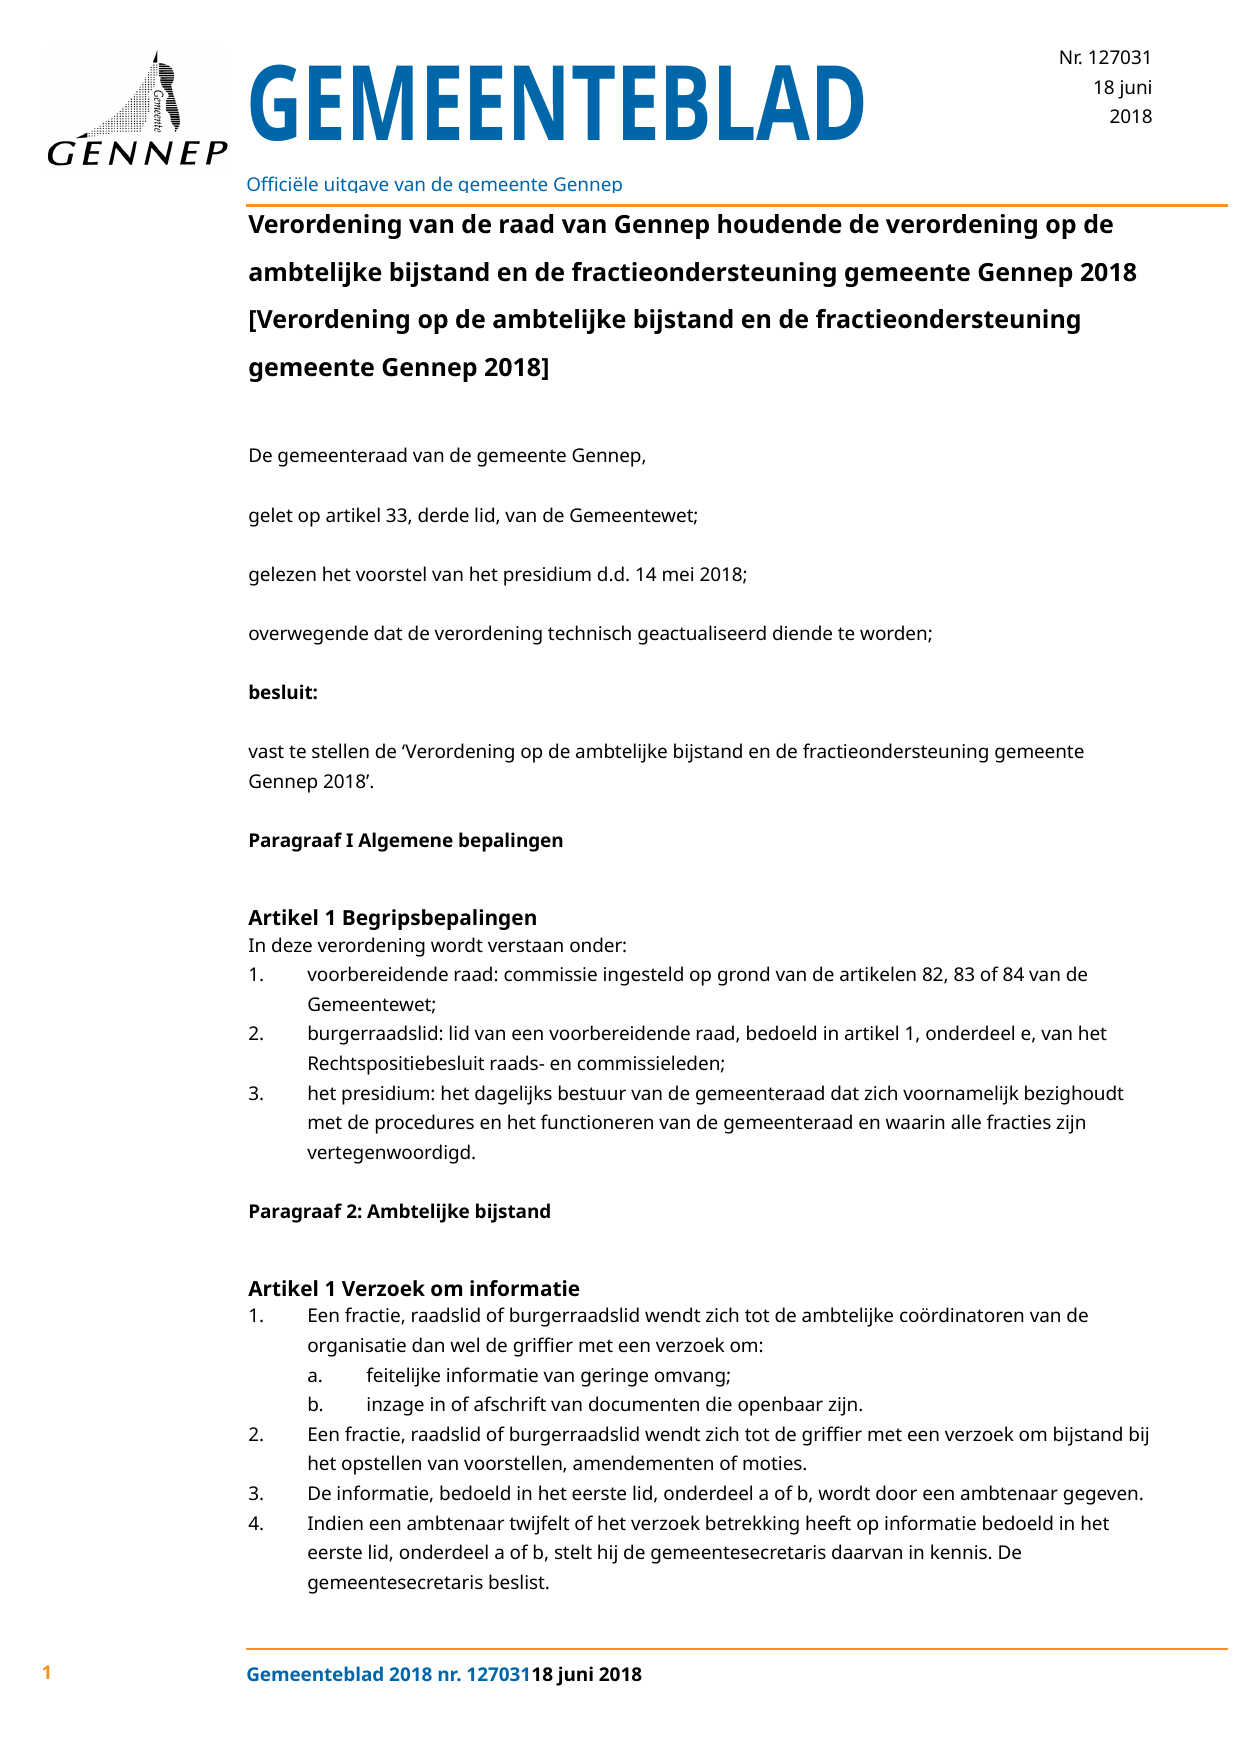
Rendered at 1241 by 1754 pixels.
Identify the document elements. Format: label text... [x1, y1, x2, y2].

text In deze verordening wordt verstaan onder: [248, 932, 1152, 958]
text besluit: [248, 679, 1152, 705]
text De gemeenteraad van de gemeente Gennep, [248, 443, 1152, 468]
list inzage in of afschrift van documenten die openbaar zijn. [307, 1391, 1152, 1417]
list het presidium: het dagelijks bestuur van de gemeenteraad dat zich voornamelijk bezighoudt met de procedures en het functioneren van de gemeenteraad en waarin alle fracties zijn vertegenwoordigd. [248, 1080, 1152, 1165]
list De informatie, bedoeld in het eerste lid, onderdeel a of b, wordt door een ambtenaar gegeven. [248, 1480, 1152, 1506]
list Een fractie, raadslid of burgerraadslid wendt zich tot de griffier met een verzoek om bijstand bij het opstellen van voorstellen, amendementen of moties. [248, 1421, 1152, 1476]
text overwegende dat de verordening technisch geactualiseerd diende te worden; [248, 620, 1152, 646]
list feitelijke informatie van geringe omvang; [307, 1362, 1152, 1388]
list voorbereidende raad: commissie ingesteld op grond van de artikelen 82, 83 of 84 van de Gemeentewet; [248, 961, 1152, 1017]
text Paragraaf 2: Ambtelijke bijstand [248, 1198, 1152, 1224]
list Een fractie, raadslid of burgerraadslid wendt zich tot de ambtelijke coördinatoren van de organisatie dan wel de griffier met een verzoek om: [248, 1303, 1152, 1358]
text Artikel 1 Verzoek om informatie [248, 1274, 1152, 1303]
text gelet op artikel 33, derde lid, van de Gemeentewet; [248, 502, 1152, 528]
list burgerraadslid: lid van een voorbereidende raad, bedoeld in artikel 1, onderdeel e, van het Rechtspositiebesluit raads- en commissieleden; [248, 1021, 1152, 1076]
list Indien een ambtenaar twijfelt of het verzoek betrekking heeft op informatie bedoeld in het eerste lid, onderdeel a of b, stelt hij de gemeentesecretaris daarvan in kennis. De gemeentesecretaris beslist. [248, 1510, 1152, 1595]
text gelezen het voorstel van het presidium d.d. 14 mei 2018; [248, 561, 1152, 587]
picture [41, 47, 231, 172]
text Artikel 1 Begripsbepalingen [248, 903, 1152, 932]
text Paragraaf I Algemene bepalingen [248, 827, 1152, 853]
text Verordening van de raad van Gennep houdende de verordening op de ambtelijke bijstand en de fractieondersteuning gemeente Gennep 2018 [Verordening op de ambtelijke bijstand en de fractieondersteuning gemeente Gennep 2018] [248, 207, 1152, 384]
text vast te stellen de ‘Verordening op de ambtelijke bijstand en de fractieondersteuning gemeente Gennep 2018’. [248, 738, 1152, 794]
